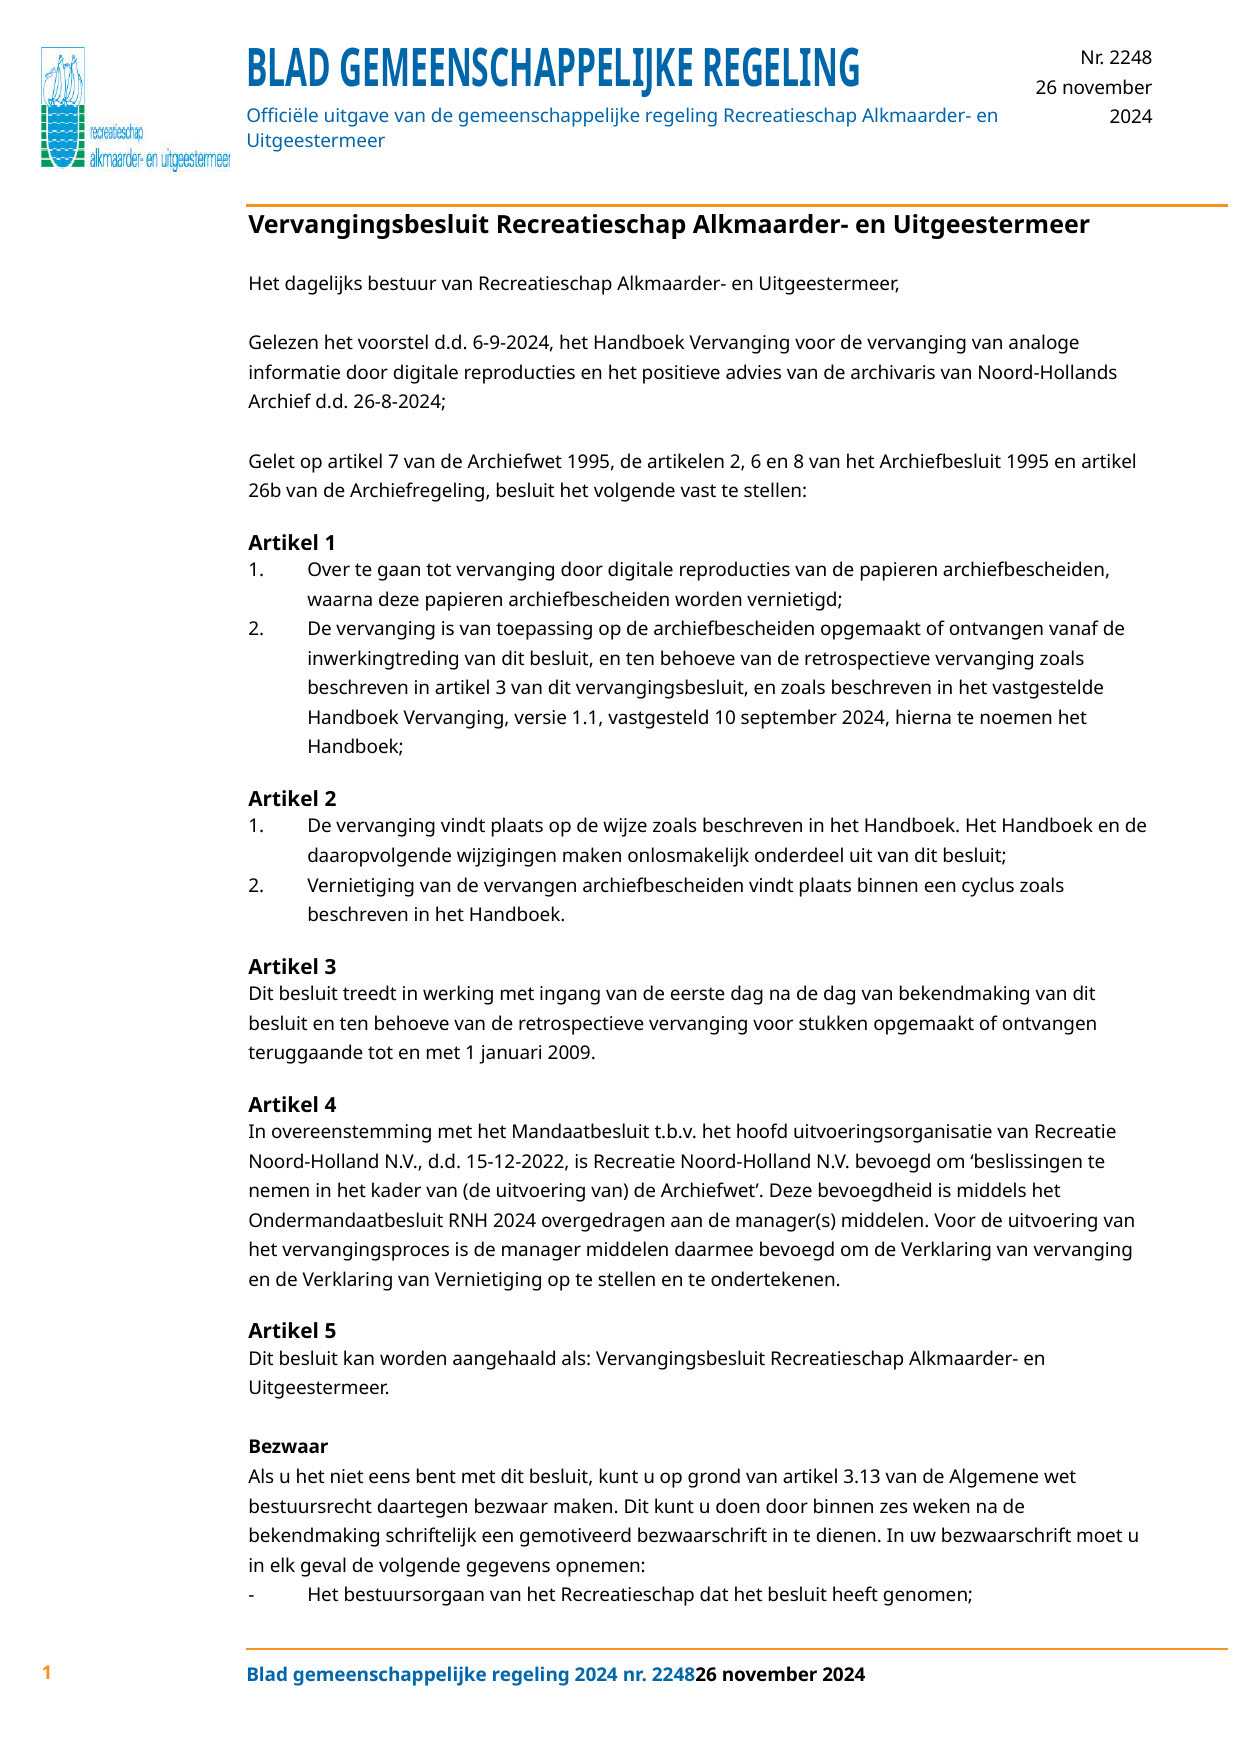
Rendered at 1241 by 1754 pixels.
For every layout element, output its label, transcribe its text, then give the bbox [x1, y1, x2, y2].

text Dit besluit kan worden aangehaald als: Vervangingsbesluit Recreatieschap Alkmaarder- en Uitgeestermeer. [248, 1345, 1152, 1400]
text Dit besluit treedt in werking met ingang van de eerste dag na de dag van bekendmaking van dit besluit en ten behoeve van de retrospectieve vervanging voor stukken opgemaakt of ontvangen teruggaande tot en met 1 januari 2009. [248, 980, 1152, 1065]
text Het dagelijks bestuur van Recreatieschap Alkmaarder- en Uitgeestermeer, [248, 270, 1152, 296]
list De vervanging vindt plaats op de wijze zoals beschreven in het Handboek. Het Handboek en de daaropvolgende wijzigingen maken onlosmakelijk onderdeel uit van dit besluit; [248, 813, 1152, 868]
text Vervangingsbesluit Recreatieschap Alkmaarder- en Uitgeestermeer [248, 207, 1152, 241]
list De vervanging is van toepassing op de archiefbescheiden opgemaakt of ontvangen vanaf de inwerkingtreding van dit besluit, en ten behoeve van de retrospectieve vervanging zoals beschreven in artikel 3 van dit vervangingsbesluit, en zoals beschreven in het vastgestelde Handboek Vervanging, versie 1.1, vastgesteld 10 september 2024, hierna te noemen het Handboek; [248, 615, 1152, 759]
text In overeenstemming met het Mandaatbesluit t.b.v. het hoofd uitvoeringsorganisatie van Recreatie Noord-Holland N.V., d.d. 15-12-2022, is Recreatie Noord-Holland N.V. bevoegd om ‘beslissingen te nemen in het kader van (de uitvoering van) de Archiefwet’. Deze bevoegdheid is middels het Ondermandaatbesluit RNH 2024 overgedragen aan de manager(s) middelen. Voor de uitvoering van het vervangingsproces is de manager middelen daarmee bevoegd om de Verklaring van vervanging en de Verklaring van Vernietiging op te stellen en te ondertekenen. [248, 1118, 1152, 1292]
text Als u het niet eens bent met dit besluit, kunt u op grond van artikel 3.13 van de Algemene wet bestuursrecht daartegen bezwaar maken. Dit kunt u doen door binnen zes weken na de bekendmaking schriftelijk een gemotiveerd bezwaarschrift in te dienen. In uw bezwaarschrift moet u in elk geval de volgende gegevens opnemen: [248, 1463, 1152, 1578]
picture [41, 47, 231, 172]
text Artikel 2 [248, 784, 1152, 813]
list Over te gaan tot vervanging door digitale reproducties van de papieren archiefbescheiden, waarna deze papieren archiefbescheiden worden vernietigd; [248, 556, 1152, 612]
list Vernietiging van de vervangen archiefbescheiden vindt plaats binnen een cyclus zoals beschreven in het Handboek. [248, 872, 1152, 927]
text Bezwaar [248, 1434, 1152, 1459]
text Artikel 3 [248, 952, 1152, 980]
text Artikel 5 [248, 1317, 1152, 1345]
text Artikel 4 [248, 1090, 1152, 1118]
list Het bestuursorgaan van het Recreatieschap dat het besluit heeft genomen; [248, 1582, 1152, 1607]
text Gelet op artikel 7 van de Archiefwet 1995, de artikelen 2, 6 en 8 van het Archiefbesluit 1995 en artikel 26b van de Archiefregeling, besluit het volgende vast te stellen: [248, 448, 1152, 503]
text Artikel 1 [248, 528, 1152, 556]
text Gelezen het voorstel d.d. 6-9-2024, het Handboek Vervanging voor de vervanging van analoge informatie door digitale reproducties en het positieve advies van de archivaris van Noord-Hollands Archief d.d. 26-8-2024; [248, 329, 1152, 414]
